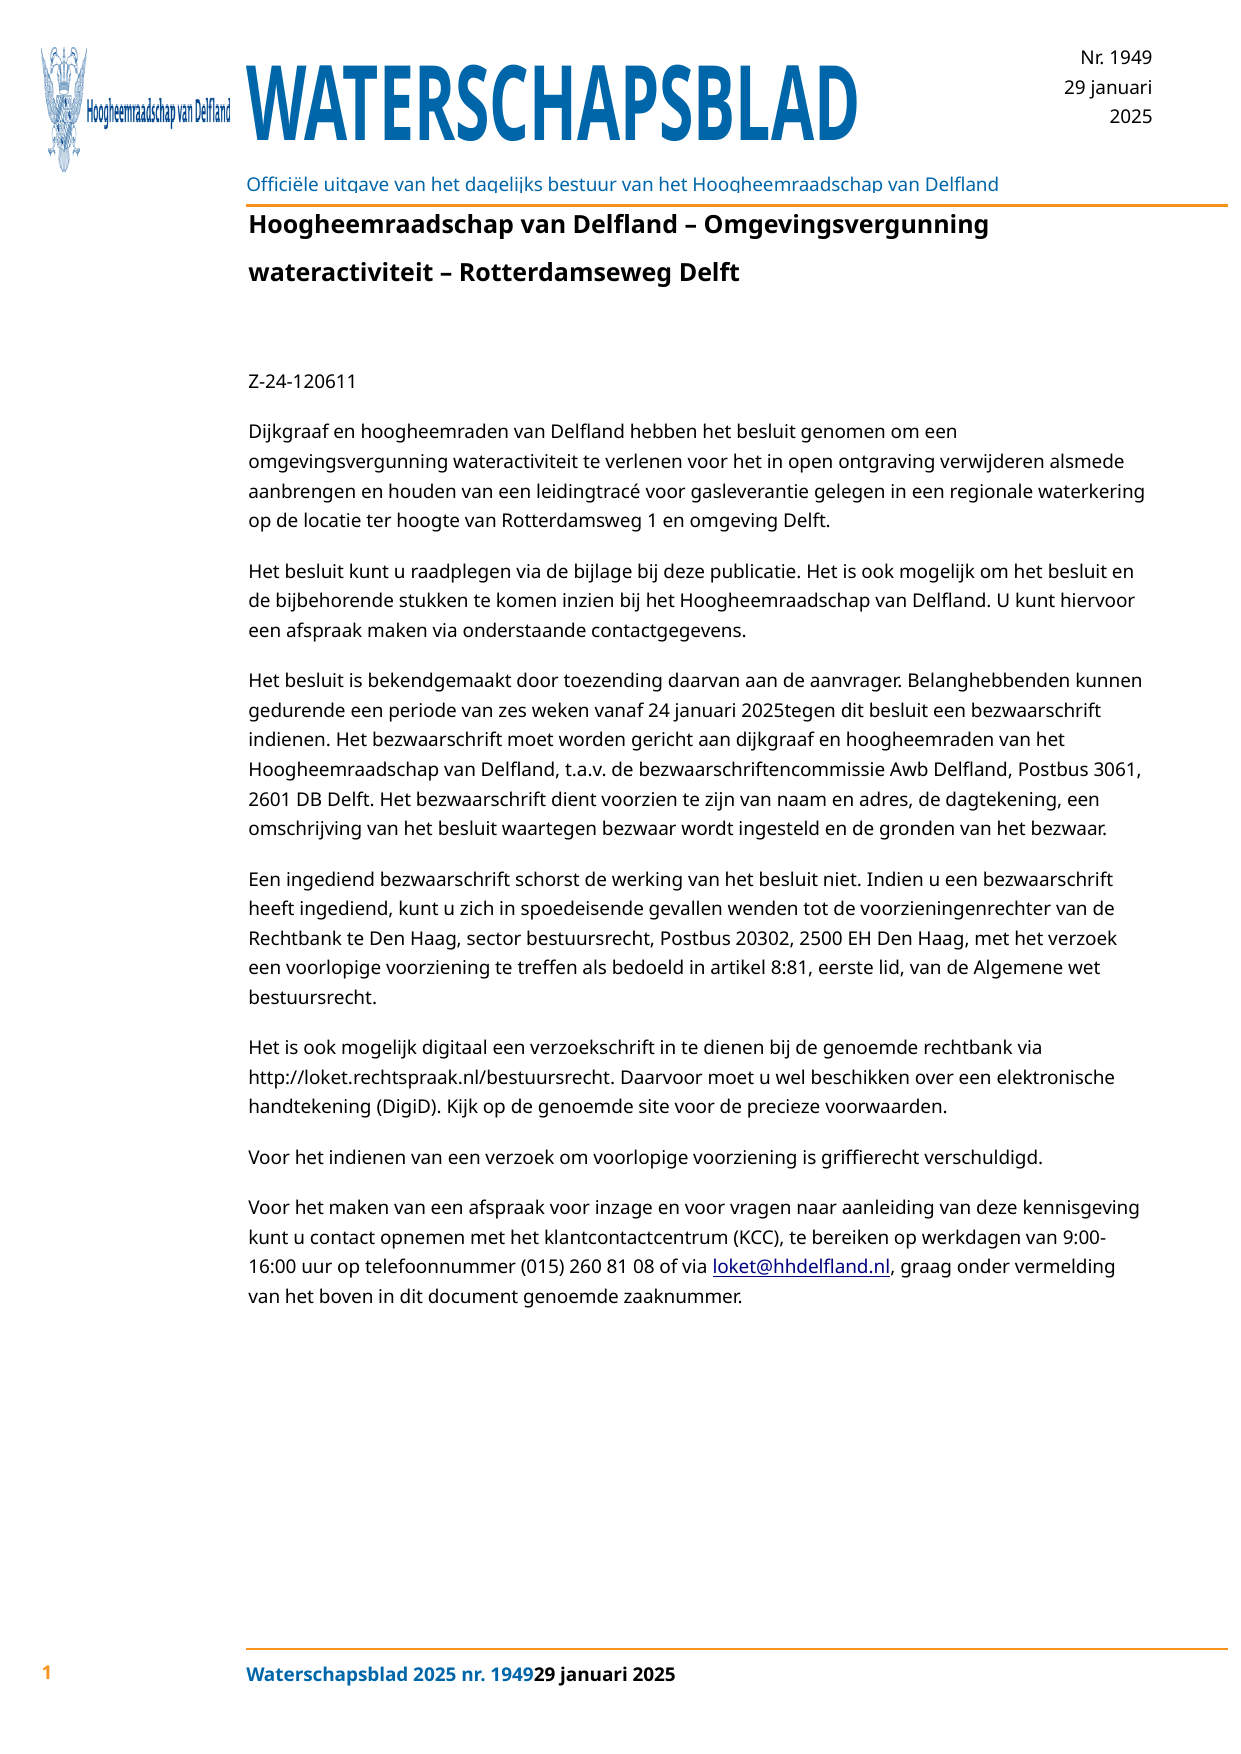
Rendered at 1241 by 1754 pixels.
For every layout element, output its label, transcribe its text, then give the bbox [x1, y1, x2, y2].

text Het is ook mogelijk digitaal een verzoekschrift in te dienen bij de genoemde rechtbank via http://loket.rechtspraak.nl/bestuursrecht. Daarvoor moet u wel beschikken over een elektronische handtekening (DigiD). Kijk op de genoemde site voor de precieze voorwaarden. [248, 1034, 1152, 1119]
text Hoogheemraadschap van Delfland – Omgevingsvergunning wateractiviteit – Rotterdamseweg Delft [248, 207, 1152, 288]
text Voor het indienen van een verzoek om voorlopige voorziening is griffierecht verschuldigd. [248, 1144, 1152, 1170]
text Een ingediend bezwaarschrift schorst de werking van het besluit niet. Indien u een bezwaarschrift heeft ingediend, kunt u zich in spoedeisende gevallen wenden tot de voorzieningenrechter van de Rechtbank te Den Haag, sector bestuursrecht, Postbus 20302, 2500 EH Den Haag, met het verzoek een voorlopige voorziening te treffen als bedoeld in artikel 8:81, eerste lid, van de Algemene wet bestuursrecht. [248, 866, 1152, 1010]
text Z-24-120611 [248, 368, 1152, 394]
text Dijkgraaf en hoogheemraden van Delfland hebben het besluit genomen om een omgevingsvergunning wateractiviteit te verlenen voor het in open ontgraving verwijderen alsmede aanbrengen en houden van een leidingtracé voor gasleverantie gelegen in een regionale waterkering op de locatie ter hoogte van Rotterdamsweg 1 en omgeving Delft. [248, 419, 1152, 533]
text Het besluit kunt u raadplegen via de bijlage bij deze publicatie. Het is ook mogelijk om het besluit en de bijbehorende stukken te komen inzien bij het Hoogheemraadschap van Delfland. U kunt hiervoor een afspraak maken via onderstaande contactgegevens. [248, 558, 1152, 643]
picture [41, 47, 231, 172]
text Het besluit is bekendgemaakt door toezending daarvan aan de aanvrager. Belanghebbenden kunnen gedurende een periode van zes weken vanaf 24 januari 2025tegen dit besluit een bezwaarschrift indienen. Het bezwaarschrift moet worden gericht aan dijkgraaf en hoogheemraden van het Hoogheemraadschap van Delfland, t.a.v. de bezwaarschriftencommissie Awb Delfland, Postbus 3061, 2601 DB Delft. Het bezwaarschrift dient voorzien te zijn van naam en adres, de dagtekening, een omschrijving van het besluit waartegen bezwaar wordt ingesteld en de gronden van het bezwaar. [248, 667, 1152, 841]
text Voor het maken van een afspraak voor inzage en voor vragen naar aanleiding van deze kennisgeving kunt u contact opnemen met het klantcontactcentrum (KCC), te bereiken op werkdagen van 9:00-16:00 uur op telefoonnummer (015) 260 81 08 of via loket@hhdelfland.nl, graag onder vermelding van het boven in dit document genoemde zaaknummer. [248, 1194, 1152, 1309]
